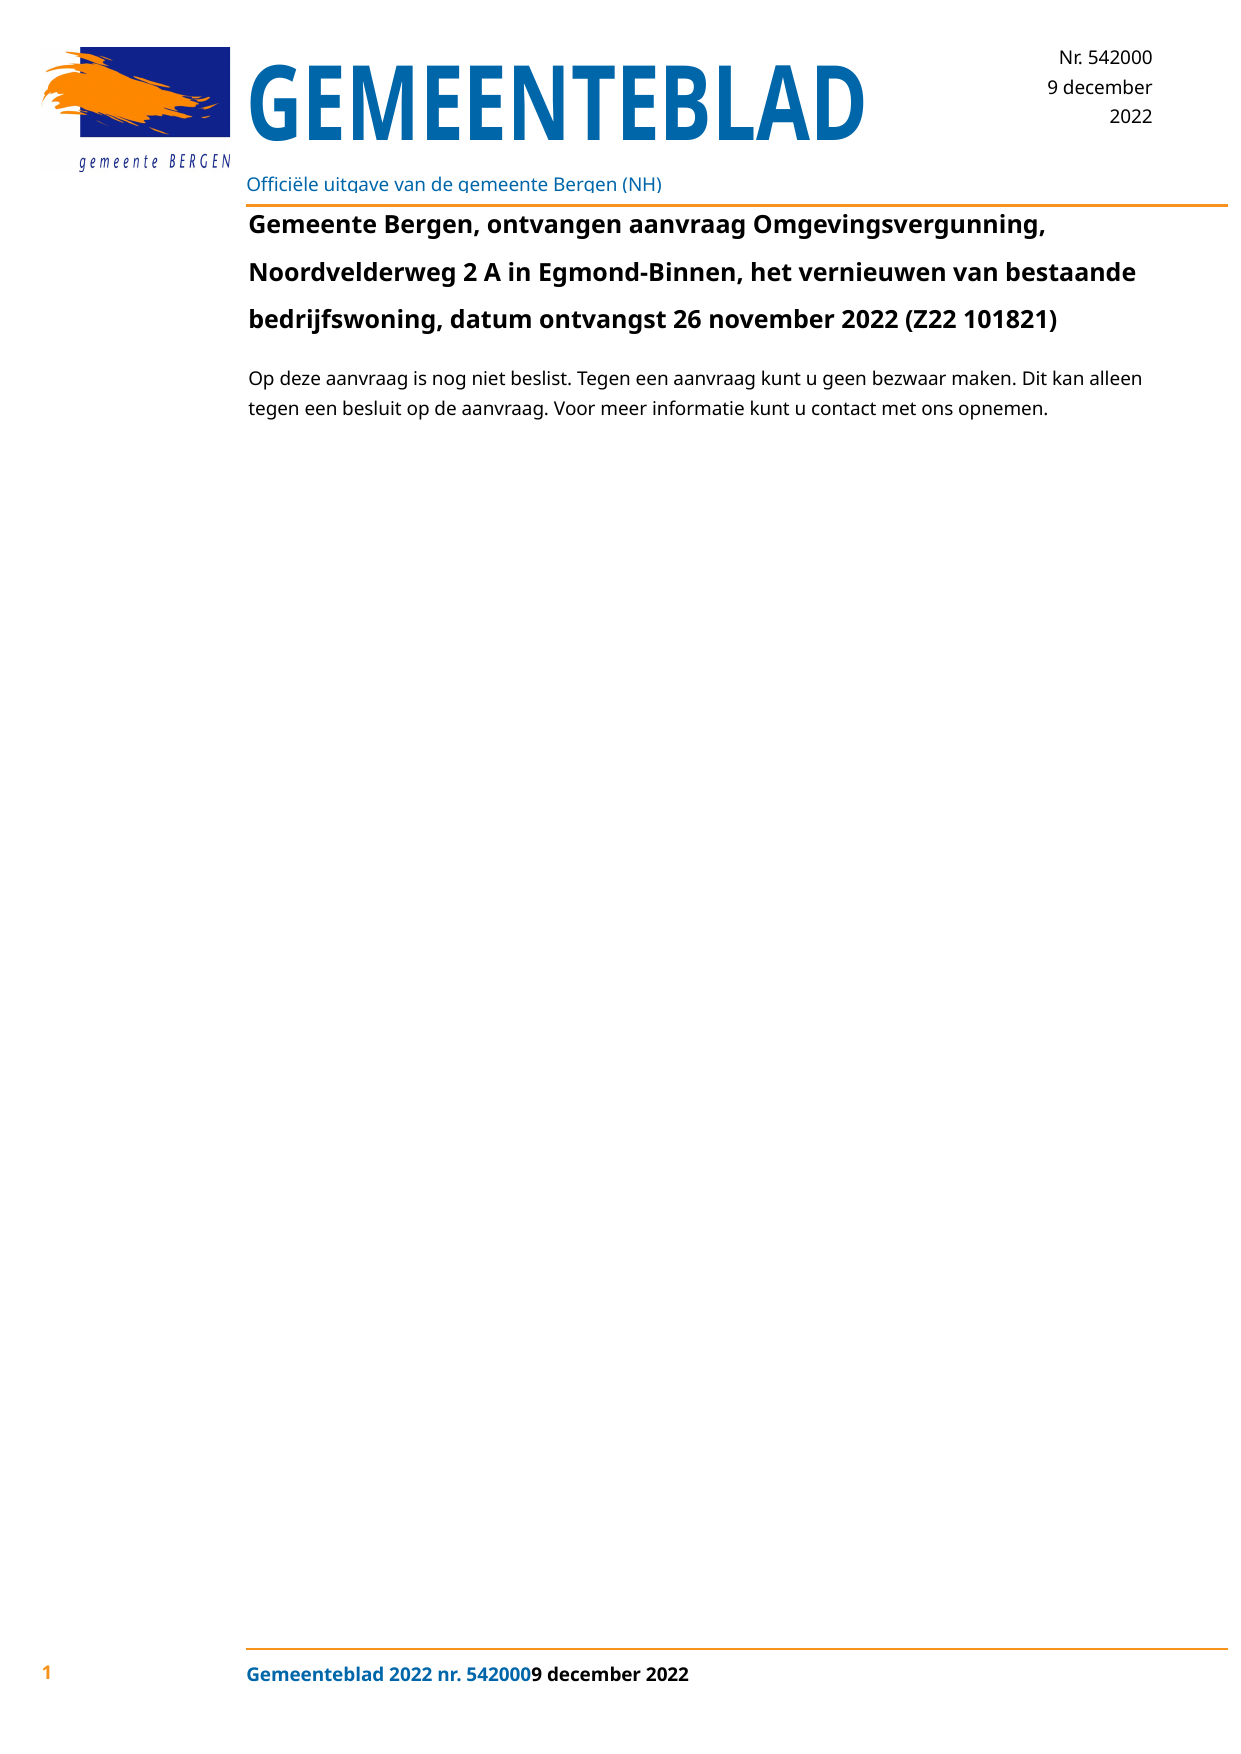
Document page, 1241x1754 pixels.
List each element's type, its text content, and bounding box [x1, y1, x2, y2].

text Gemeente Bergen, ontvangen aanvraag Omgevingsvergunning, Noordvelderweg 2 A in Egmond-Binnen, het vernieuwen van bestaande bedrijfswoning, datum ontvangst 26 november 2022 (Z22 101821) [248, 207, 1152, 336]
picture [41, 47, 231, 172]
text Op deze aanvraag is nog niet beslist. Tegen een aanvraag kunt u geen bezwaar maken. Dit kan alleen tegen een besluit op de aanvraag. Voor meer informatie kunt u contact met ons opnemen. [248, 366, 1152, 421]
